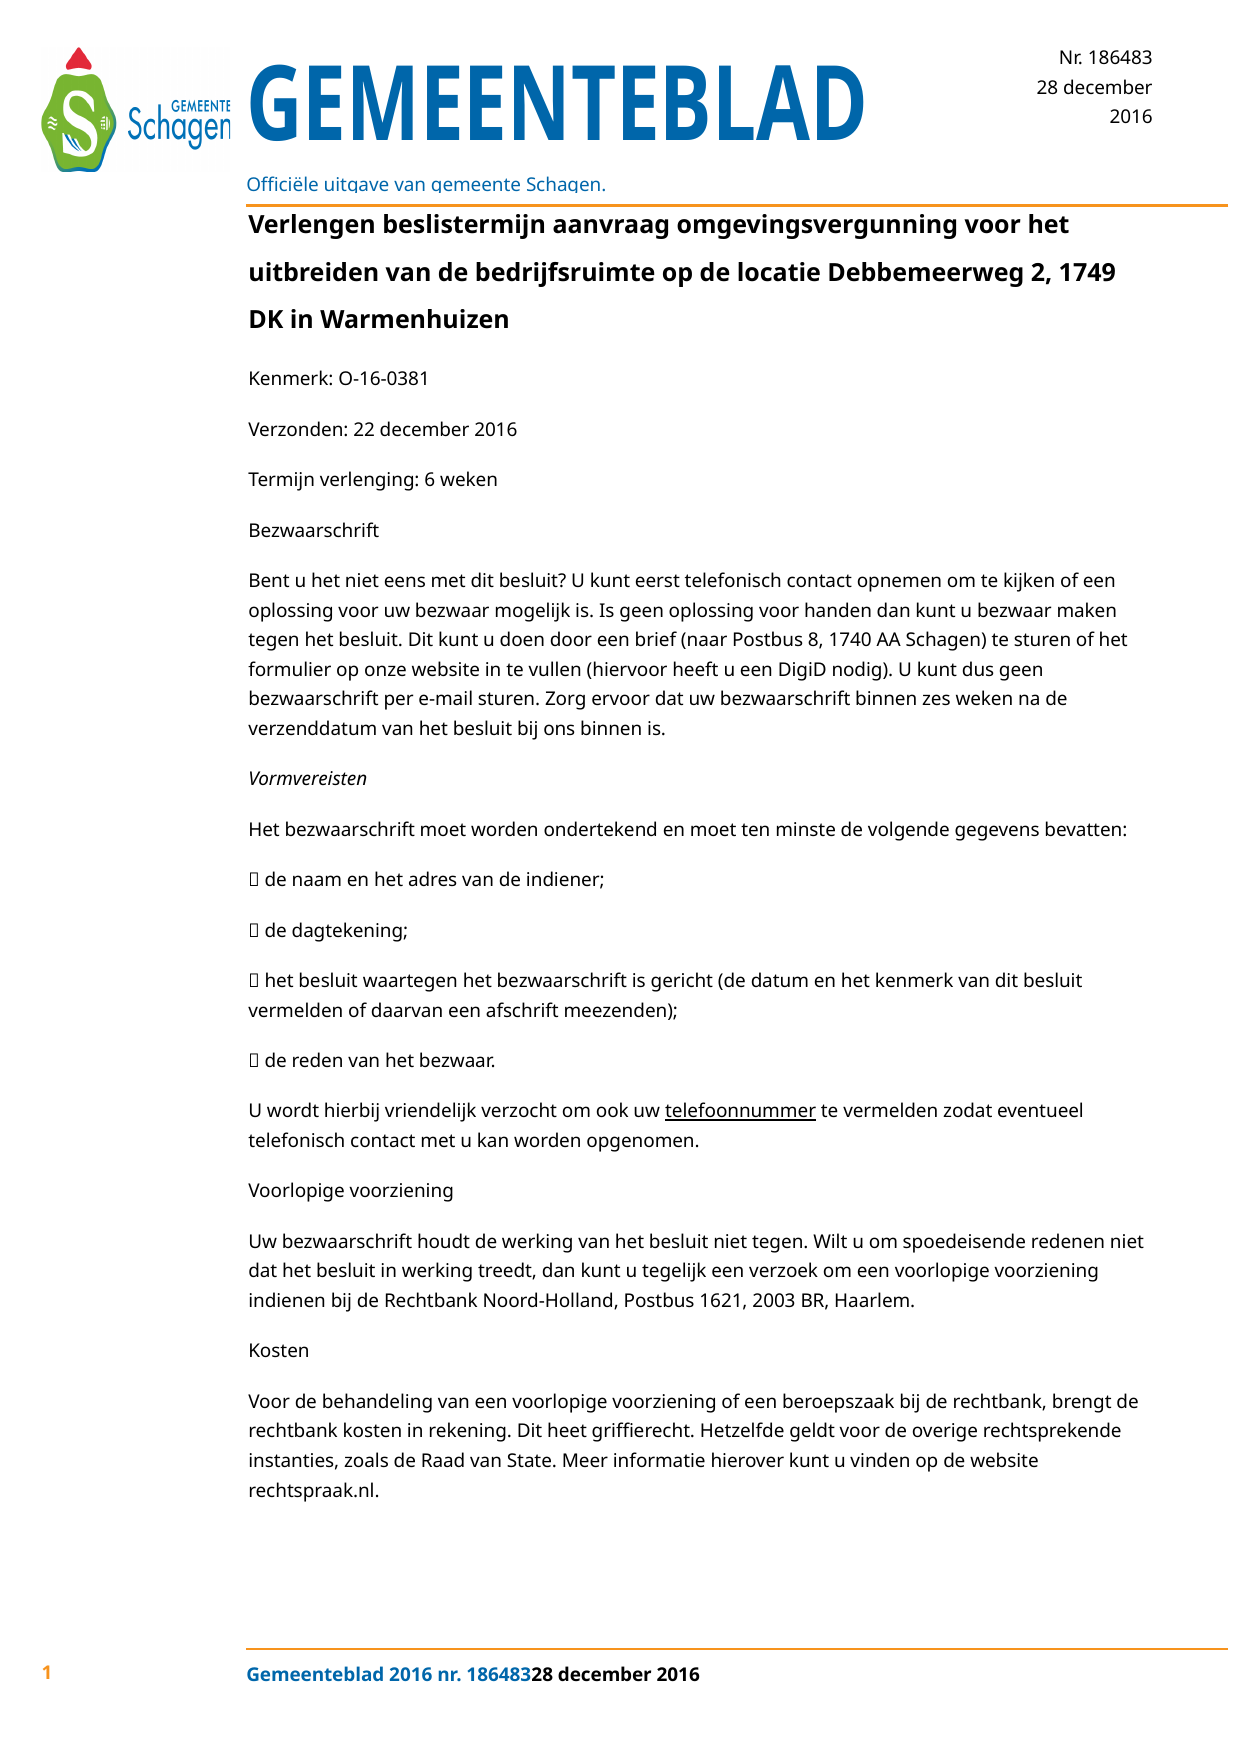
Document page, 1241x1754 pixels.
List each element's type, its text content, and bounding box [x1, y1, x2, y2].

text Bezwaarschrift [248, 517, 1152, 542]
text Voorlopige voorziening [248, 1178, 1152, 1203]
text Het bezwaarschrift moet worden ondertekend en moet ten minste de volgende gegevens bevatten: [248, 816, 1152, 842]
text Voor de behandeling van een voorlopige voorziening of een beroepszaak bij de rechtbank, brengt de rechtbank kosten in rekening. Dit heet griffierecht. Hetzelfde geldt voor de overige rechtsprekende instanties, zoals de Raad van State. Meer informatie hierover kunt u vinden op de website rechtspraak.nl. [248, 1388, 1152, 1502]
text Verlengen beslistermijn aanvraag omgevingsvergunning voor het uitbreiden van de bedrijfsruimte op de locatie Debbemeerweg 2, 1749 DK in Warmenhuizen [248, 207, 1152, 336]
text Termijn verlenging: 6 weken [248, 466, 1152, 492]
text Vormvereisten [248, 766, 1152, 791]
text  de naam en het adres van de indiener; [248, 866, 1152, 892]
text U wordt hierbij vriendelijk verzocht om ook uw telefoonnummer te vermelden zodat eventueel telefonisch contact met u kan worden opgenomen. [248, 1098, 1152, 1153]
text  de reden van het bezwaar. [248, 1047, 1152, 1073]
text Kosten [248, 1338, 1152, 1363]
picture [41, 47, 231, 172]
text Uw bezwaarschrift houdt de werking van het besluit niet tegen. Wilt u om spoedeisende redenen niet dat het besluit in werking treedt, dan kunt u tegelijk een verzoek om een voorlopige voorziening indienen bij de Rechtbank Noord-Holland, Postbus 1621, 2003 BR, Haarlem. [248, 1228, 1152, 1313]
text Verzonden: 22 december 2016 [248, 416, 1152, 442]
text  het besluit waartegen het bezwaarschrift is gericht (de datum en het kenmerk van dit besluit vermelden of daarvan een afschrift meezenden); [248, 967, 1152, 1022]
text Bent u het niet eens met dit besluit? U kunt eerst telefonisch contact opnemen om te kijken of een oplossing voor uw bezwaar mogelijk is. Is geen oplossing voor handen dan kunt u bezwaar maken tegen het besluit. Dit kunt u doen door een brief (naar Postbus 8, 1740 AA Schagen) te sturen of het formulier op onze website in te vullen (hiervoor heeft u een DigiD nodig). U kunt dus geen bezwaarschrift per e-mail sturen. Zorg ervoor dat uw bezwaarschrift binnen zes weken na de verzenddatum van het besluit bij ons binnen is. [248, 567, 1152, 741]
text Kenmerk: O-16-0381 [248, 366, 1152, 391]
text  de dagtekening; [248, 917, 1152, 942]
